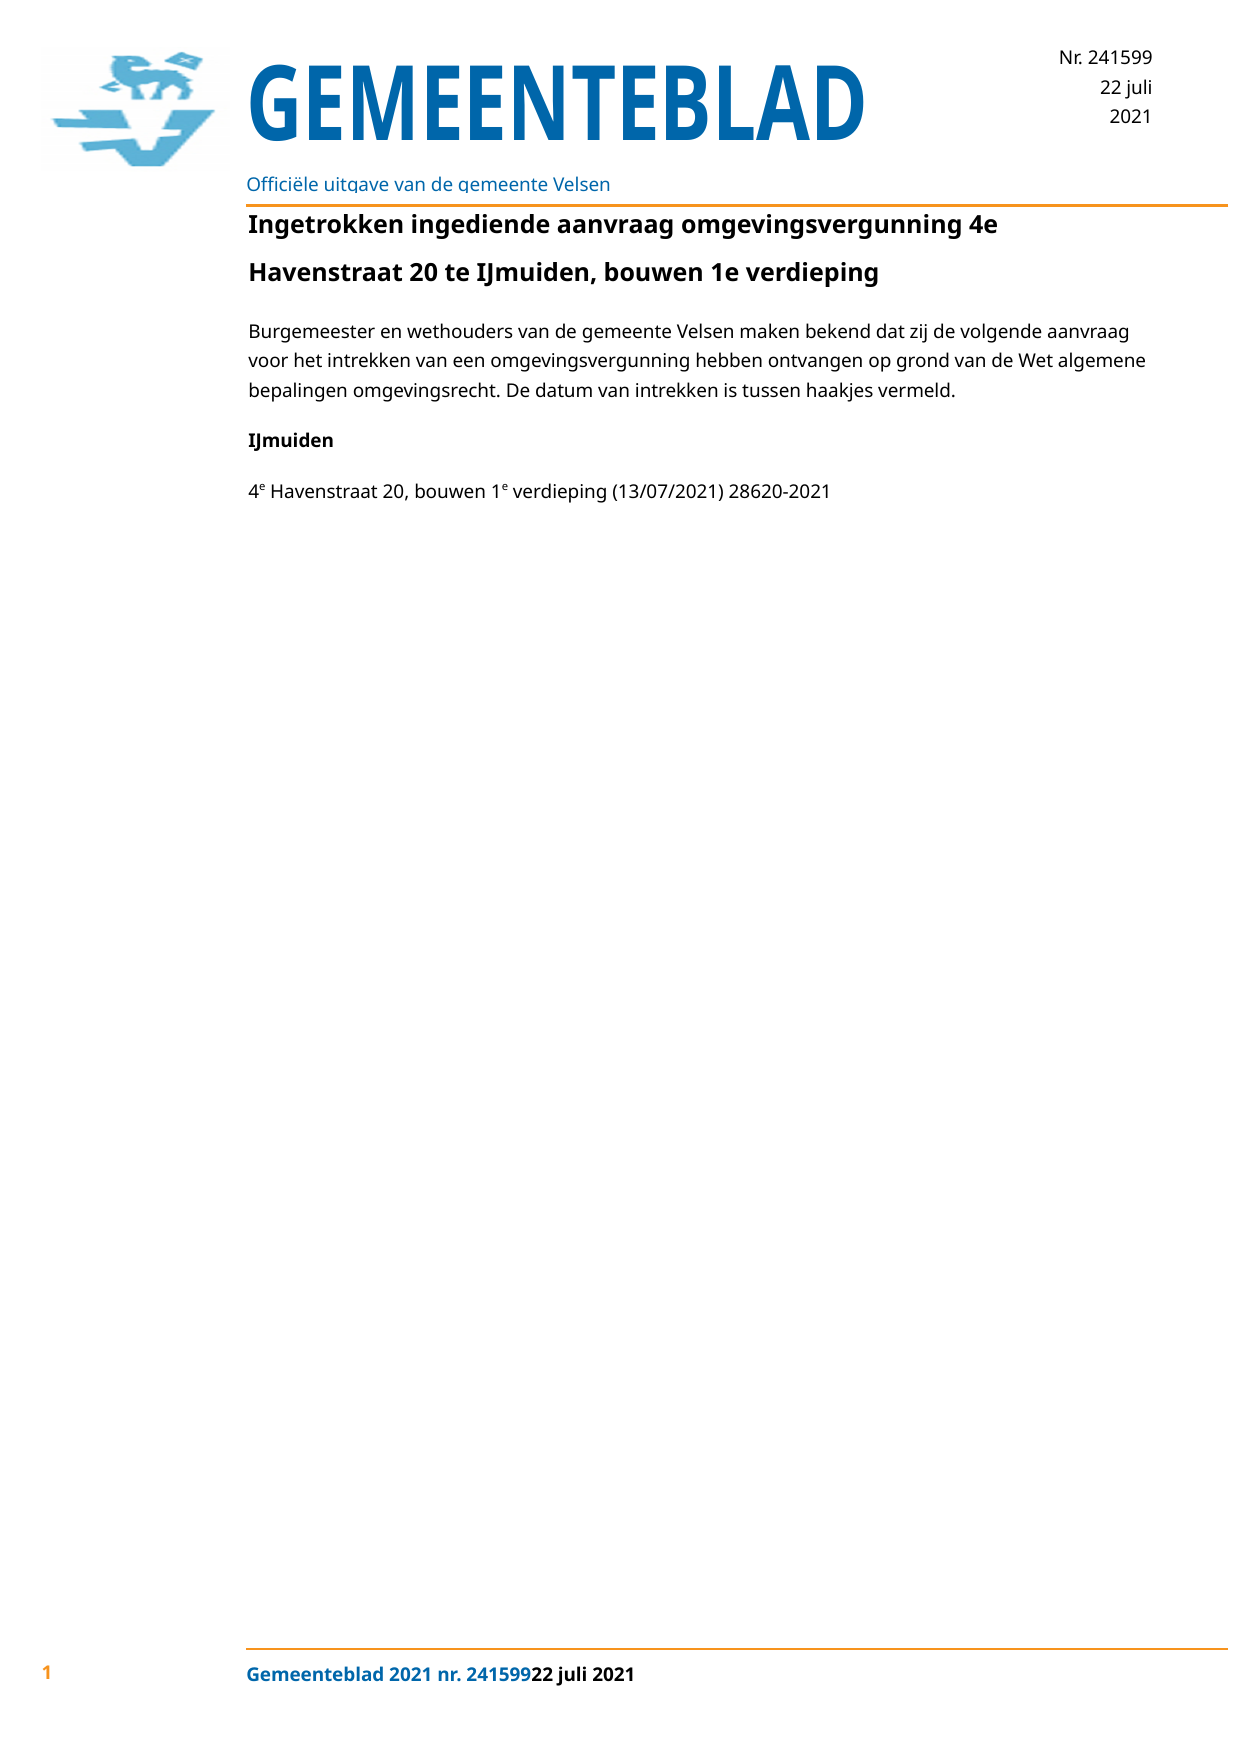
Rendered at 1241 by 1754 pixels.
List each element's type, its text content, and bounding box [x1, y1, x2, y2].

text 4e Havenstraat 20, bouwen 1e verdieping (13/07/2021) 28620-2021 [248, 478, 1152, 504]
text IJmuiden [248, 427, 1152, 453]
text Ingetrokken ingediende aanvraag omgevingsvergunning 4e Havenstraat 20 te IJmuiden, bouwen 1e verdieping [248, 207, 1152, 288]
text Burgemeester en wethouders van de gemeente Velsen maken bekend dat zij de volgende aanvraag voor het intrekken van een omgevingsvergunning hebben ontvangen op grond van de Wet algemene bepalingen omgevingsrecht. De datum van intrekken is tussen haakjes vermeld. [248, 318, 1152, 403]
picture [41, 47, 231, 172]
